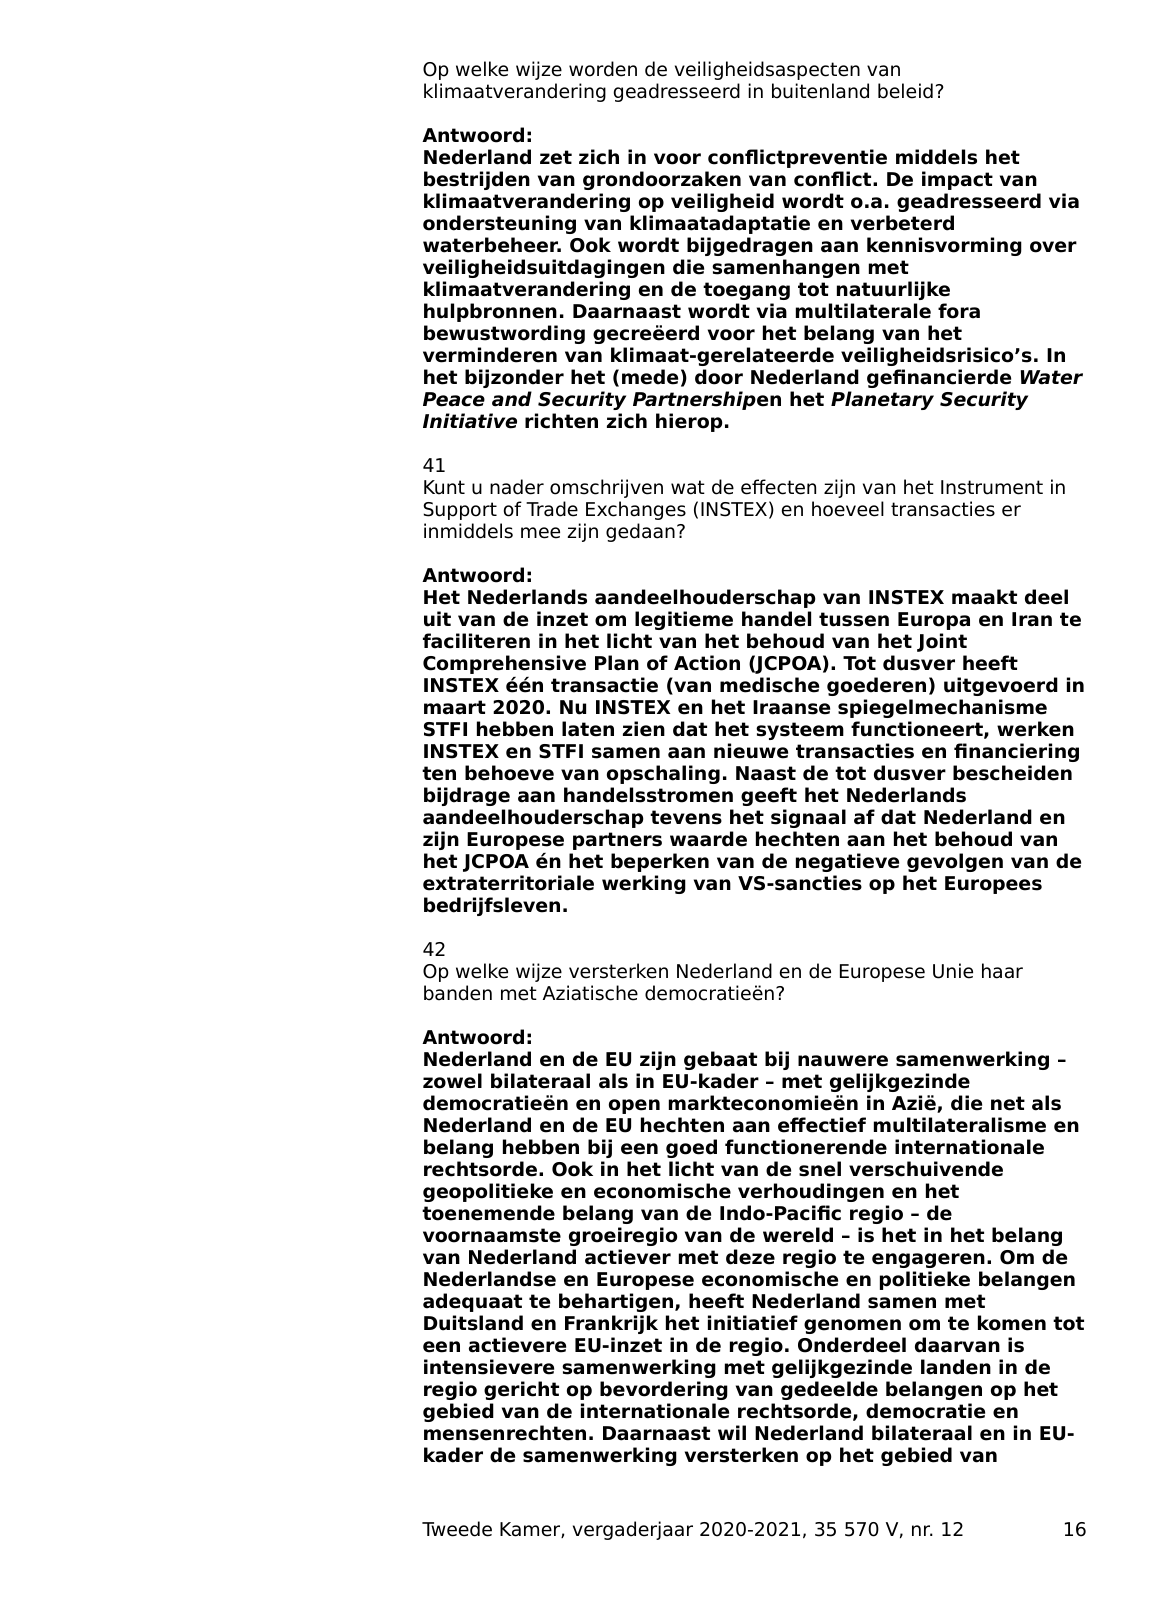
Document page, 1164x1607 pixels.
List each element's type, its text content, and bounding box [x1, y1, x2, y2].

text Kunt u nader omschrijven wat de effecten zijn van het Instrument in Support of Trade Exchanges (INSTEX) en hoeveel transacties er inmiddels mee zijn gedaan? [422, 477, 1087, 543]
text Het Nederlands aandeelhouderschap van INSTEX maakt deel uit van de inzet om legitieme handel tussen Europa en Iran te faciliteren in het licht van het behoud van het Joint Comprehensive Plan of Action (JCPOA). Tot dusver heeft INSTEX één transactie (van medische goederen) uitgevoerd in maart 2020. Nu INSTEX en het Iraanse spiegelmechanisme STFI hebben laten zien dat het systeem functioneert, werken INSTEX en STFI samen aan nieuwe transacties en financiering ten behoeve van opschaling. Naast de tot dusver bescheiden bijdrage aan handelsstromen geeft het Nederlands aandeelhouderschap tevens het signaal af dat Nederland en zijn Europese partners waarde hechten aan het behoud van het JCPOA én het beperken van de negatieve gevolgen van de extraterritoriale werking van VS-sancties op het Europees bedrijfsleven. [422, 587, 1087, 917]
text Nederland zet zich in voor conflictpreventie middels het bestrijden van grondoorzaken van conflict. De impact van klimaatverandering op veiligheid wordt o.a. geadresseerd via ondersteuning van klimaatadaptatie en verbeterd waterbeheer. Ook wordt bijgedragen aan kennisvorming over veiligheidsuitdagingen die samenhangen met klimaatverandering en de toegang tot natuurlijke hulpbronnen. Daarnaast wordt via multilaterale fora bewustwording gecreëerd voor het belang van het verminderen van klimaat-gerelateerde veiligheidsrisico’s. In het bijzonder het (mede) door Nederland gefinancierde Water Peace and Security Partnershipen het Planetary Security Initiative richten zich hierop. [422, 147, 1087, 433]
text Op welke wijze worden de veiligheidsaspecten van klimaatverandering geadresseerd in buitenland beleid? [422, 59, 1087, 103]
text Antwoord: [422, 1027, 1087, 1049]
text Op welke wijze versterken Nederland en de Europese Unie haar banden met Aziatische democratieën? [422, 961, 1087, 1005]
text Nederland en de EU zijn gebaat bij nauwere samenwerking – zowel bilateraal als in EU-kader – met gelijkgezinde democratieën en open markteconomieën in Azië, die net als Nederland en de EU hechten aan effectief multilateralisme en belang hebben bij een goed functionerende internationale rechtsorde. Ook in het licht van de snel verschuivende geopolitieke en economische verhoudingen en het toenemende belang van de Indo-Pacific regio – de voornaamste groeiregio van de wereld – is het in het belang van Nederland actiever met deze regio te engageren. Om de Nederlandse en Europese economische en politieke belangen adequaat te behartigen, heeft Nederland samen met Duitsland en Frankrijk het initiatief genomen om te komen tot een actievere EU-inzet in de regio. Onderdeel daarvan is intensievere samenwerking met gelijkgezinde landen in de regio gericht op bevordering van gedeelde belangen op het gebied van de internationale rechtsorde, democratie en mensenrechten. Daarnaast wil Nederland bilateraal en in EU-kader de samenwerking versterken op het gebied van [422, 1049, 1087, 1467]
text 42 [422, 939, 1087, 961]
text 41 [422, 455, 1087, 477]
text Antwoord: [422, 565, 1087, 587]
text Antwoord: [422, 125, 1087, 147]
